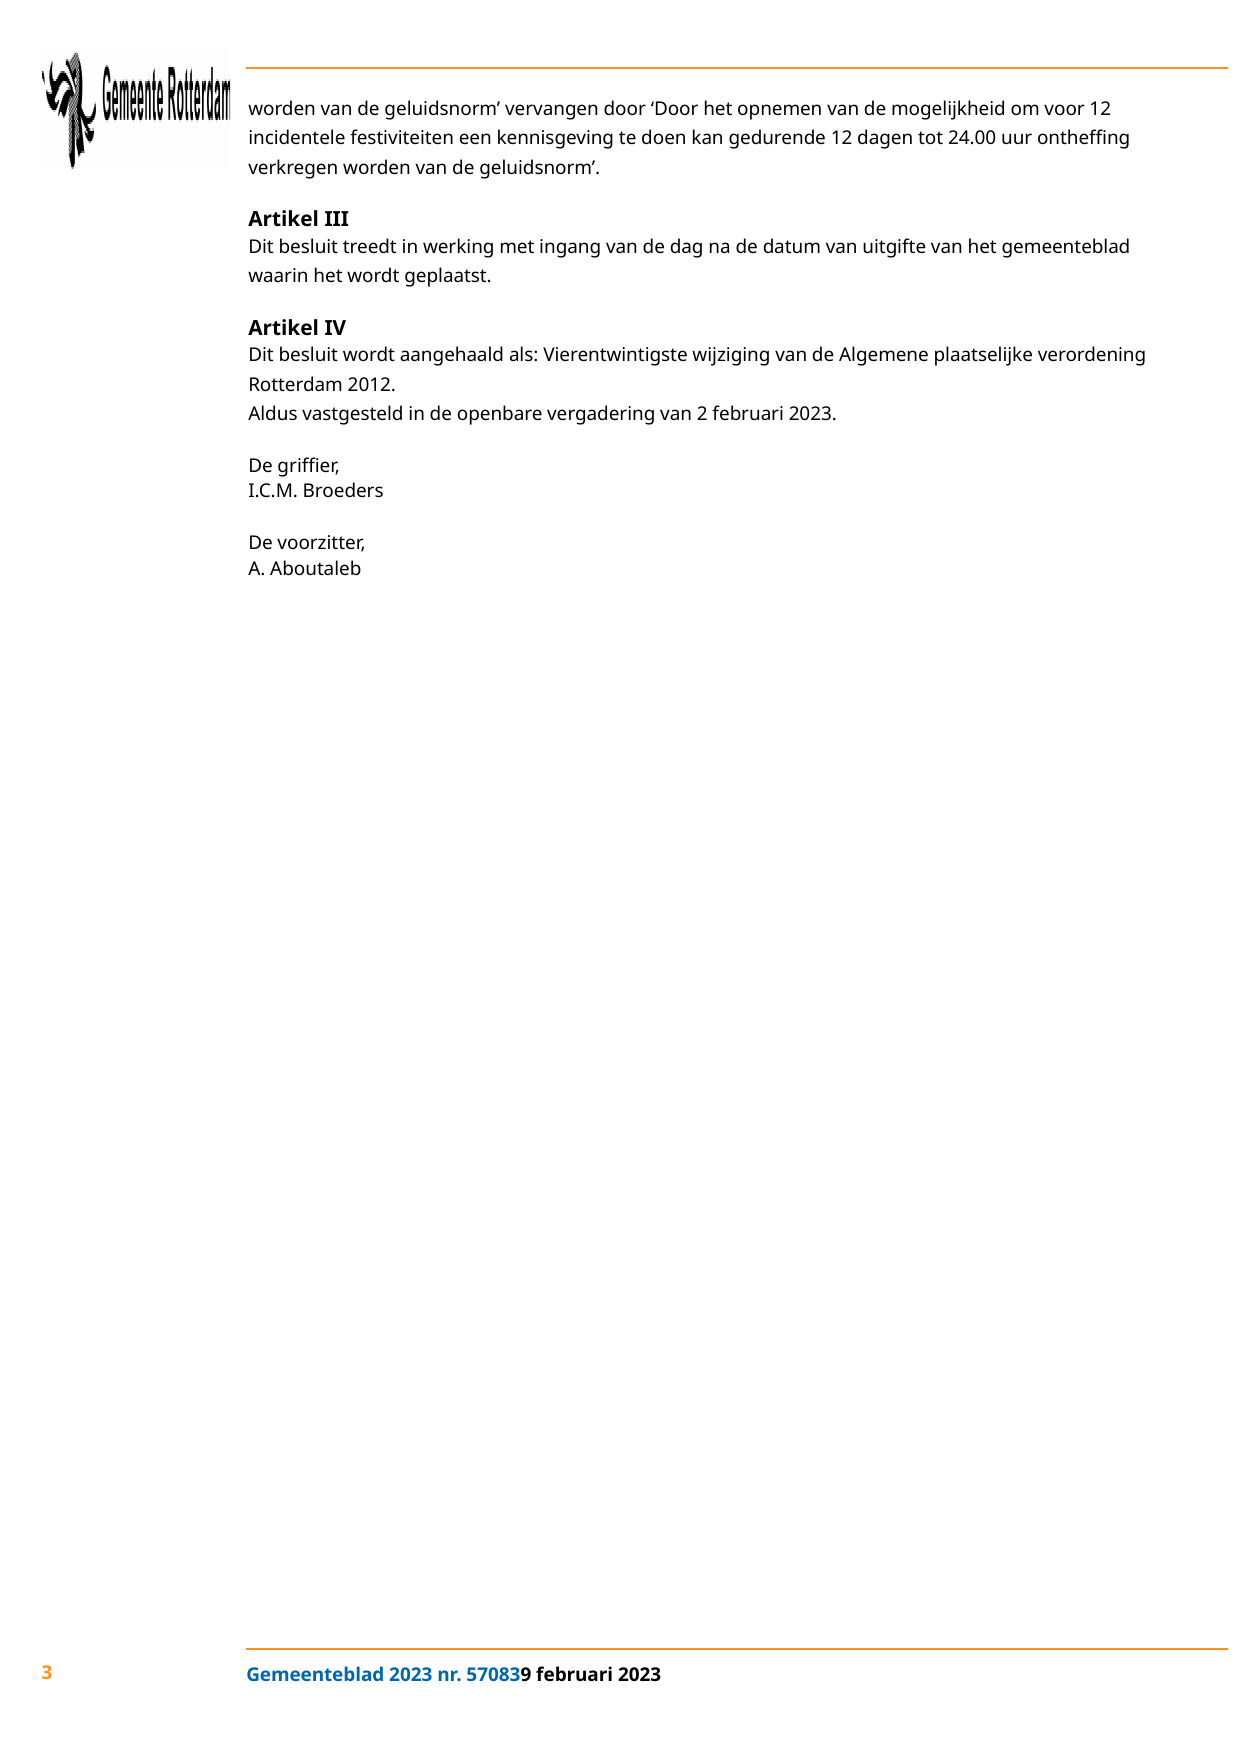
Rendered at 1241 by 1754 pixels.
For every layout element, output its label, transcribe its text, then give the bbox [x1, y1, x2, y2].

text Dit besluit wordt aangehaald als: Vierentwintigste wijziging van de Algemene plaatselijke verordening Rotterdam 2012. [248, 341, 1152, 397]
text De voorzitter, [248, 529, 1152, 555]
text Aldus vastgesteld in de openbare vergadering van 2 februari 2023. [248, 400, 1152, 426]
text worden van de geluidsnorm’ vervangen door ‘Door het opnemen van de mogelijkheid om voor 12 incidentele festiviteiten een kennisgeving te doen kan gedurende 12 dagen tot 24.00 uur ontheffing verkregen worden van de geluidsnorm’. [248, 95, 1152, 180]
text Artikel IV [248, 313, 1152, 341]
picture [41, 47, 231, 172]
text I.C.M. Broeders [248, 478, 1152, 503]
text Artikel III [248, 204, 1152, 233]
text Dit besluit treedt in werking met ingang van de dag na de datum van uitgifte van het gemeenteblad waarin het wordt geplaatst. [248, 233, 1152, 288]
text A. Aboutaleb [248, 555, 1152, 581]
text De griffier, [248, 452, 1152, 478]
